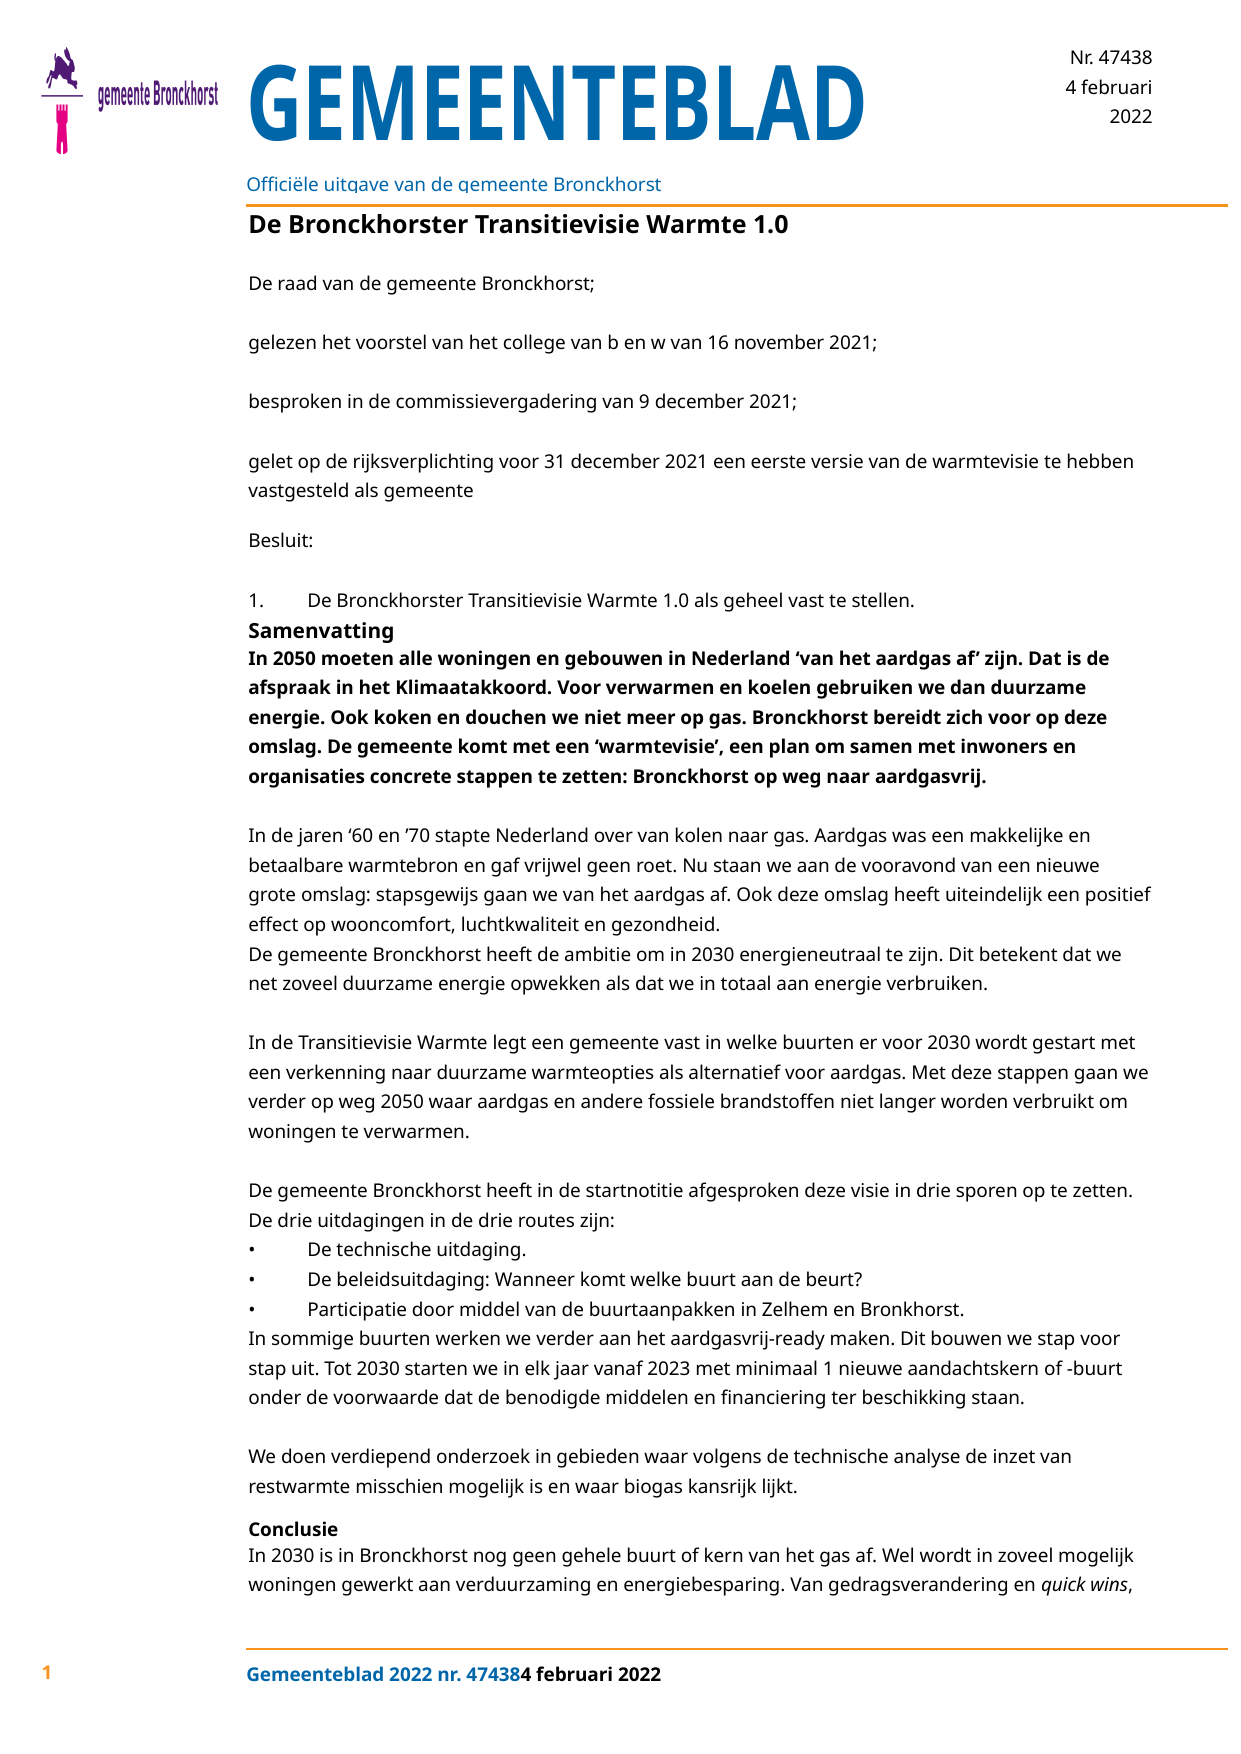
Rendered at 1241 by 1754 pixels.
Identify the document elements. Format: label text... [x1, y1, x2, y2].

list Participatie door middel van de buurtaanpakken in Zelhem en Bronkhorst. [248, 1296, 1152, 1321]
text De raad van de gemeente Bronckhorst; [248, 270, 1152, 296]
text In de Transitievisie Warmte legt een gemeente vast in welke buurten er voor 2030 wordt gestart met een verkenning naar duurzame warmteopties als alternatief voor aardgas. Met deze stappen gaan we verder op weg 2050 waar aardgas en andere fossiele brandstoffen niet langer worden verbruikt om woningen te verwarmen. [248, 1029, 1152, 1144]
picture [41, 47, 231, 172]
text besproken in de commissievergadering van 9 december 2021; [248, 389, 1152, 414]
text Conclusie [248, 1516, 1152, 1542]
text gelet op de rijksverplichting voor 31 december 2021 een eerste versie van de warmtevisie te hebben vastgesteld als gemeente [248, 448, 1152, 503]
text gelezen het voorstel van het college van b en w van 16 november 2021; [248, 329, 1152, 355]
text In 2050 moeten alle woningen en gebouwen in Nederland ‘van het aardgas af’ zijn. Dat is de afspraak in het Klimaatakkoord. Voor verwarmen en koelen gebruiken we dan duurzame energie. Ook koken en douchen we niet meer op gas. Bronckhorst bereidt zich voor op deze omslag. De gemeente komt met een ‘warmtevisie’, een plan om samen met inwoners en organisaties concrete stappen te zetten: Bronckhorst op weg naar aardgasvrij. [248, 645, 1152, 789]
text Samenvatting [248, 616, 1152, 645]
text Besluit: [248, 528, 1152, 553]
text We doen verdiepend onderzoek in gebieden waar volgens de technische analyse de inzet van restwarmte misschien mogelijk is en waar biogas kansrijk lijkt. [248, 1444, 1152, 1499]
list De Bronckhorster Transitievisie Warmte 1.0 als geheel vast te stellen. [248, 587, 1152, 613]
list De beleidsuitdaging: Wanneer komt welke buurt aan de beurt? [248, 1266, 1152, 1292]
text De gemeente Bronckhorst heeft in de startnotitie afgesproken deze visie in drie sporen op te zetten. De drie uitdagingen in de drie routes zijn: [248, 1177, 1152, 1233]
text De gemeente Bronckhorst heeft de ambitie om in 2030 energieneutraal te zijn. Dit betekent dat we net zoveel duurzame energie opwekken als dat we in totaal aan energie verbruiken. [248, 941, 1152, 996]
text In 2030 is in Bronckhorst nog geen gehele buurt of kern van het gas af. Wel wordt in zoveel mogelijk woningen gewerkt aan verduurzaming en energiebesparing. Van gedragsverandering en quick wins, [248, 1542, 1152, 1597]
text De Bronckhorster Transitievisie Warmte 1.0 [248, 207, 1152, 241]
text In sommige buurten werken we verder aan het aardgasvrij-ready maken. Dit bouwen we stap voor stap uit. Tot 2030 starten we in elk jaar vanaf 2023 met minimaal 1 nieuwe aandachtskern of -buurt onder de voorwaarde dat de benodigde middelen en financiering ter beschikking staan. [248, 1325, 1152, 1410]
list De technische uitdaging. [248, 1237, 1152, 1262]
text In de jaren ‘60 en ’70 stapte Nederland over van kolen naar gas. Aardgas was een makkelijke en betaalbare warmtebron en gaf vrijwel geen roet. Nu staan we aan de vooravond van een nieuwe grote omslag: stapsgewijs gaan we van het aardgas af. Ook deze omslag heeft uiteindelijk een positief effect op wooncomfort, luchtkwaliteit en gezondheid. [248, 822, 1152, 937]
